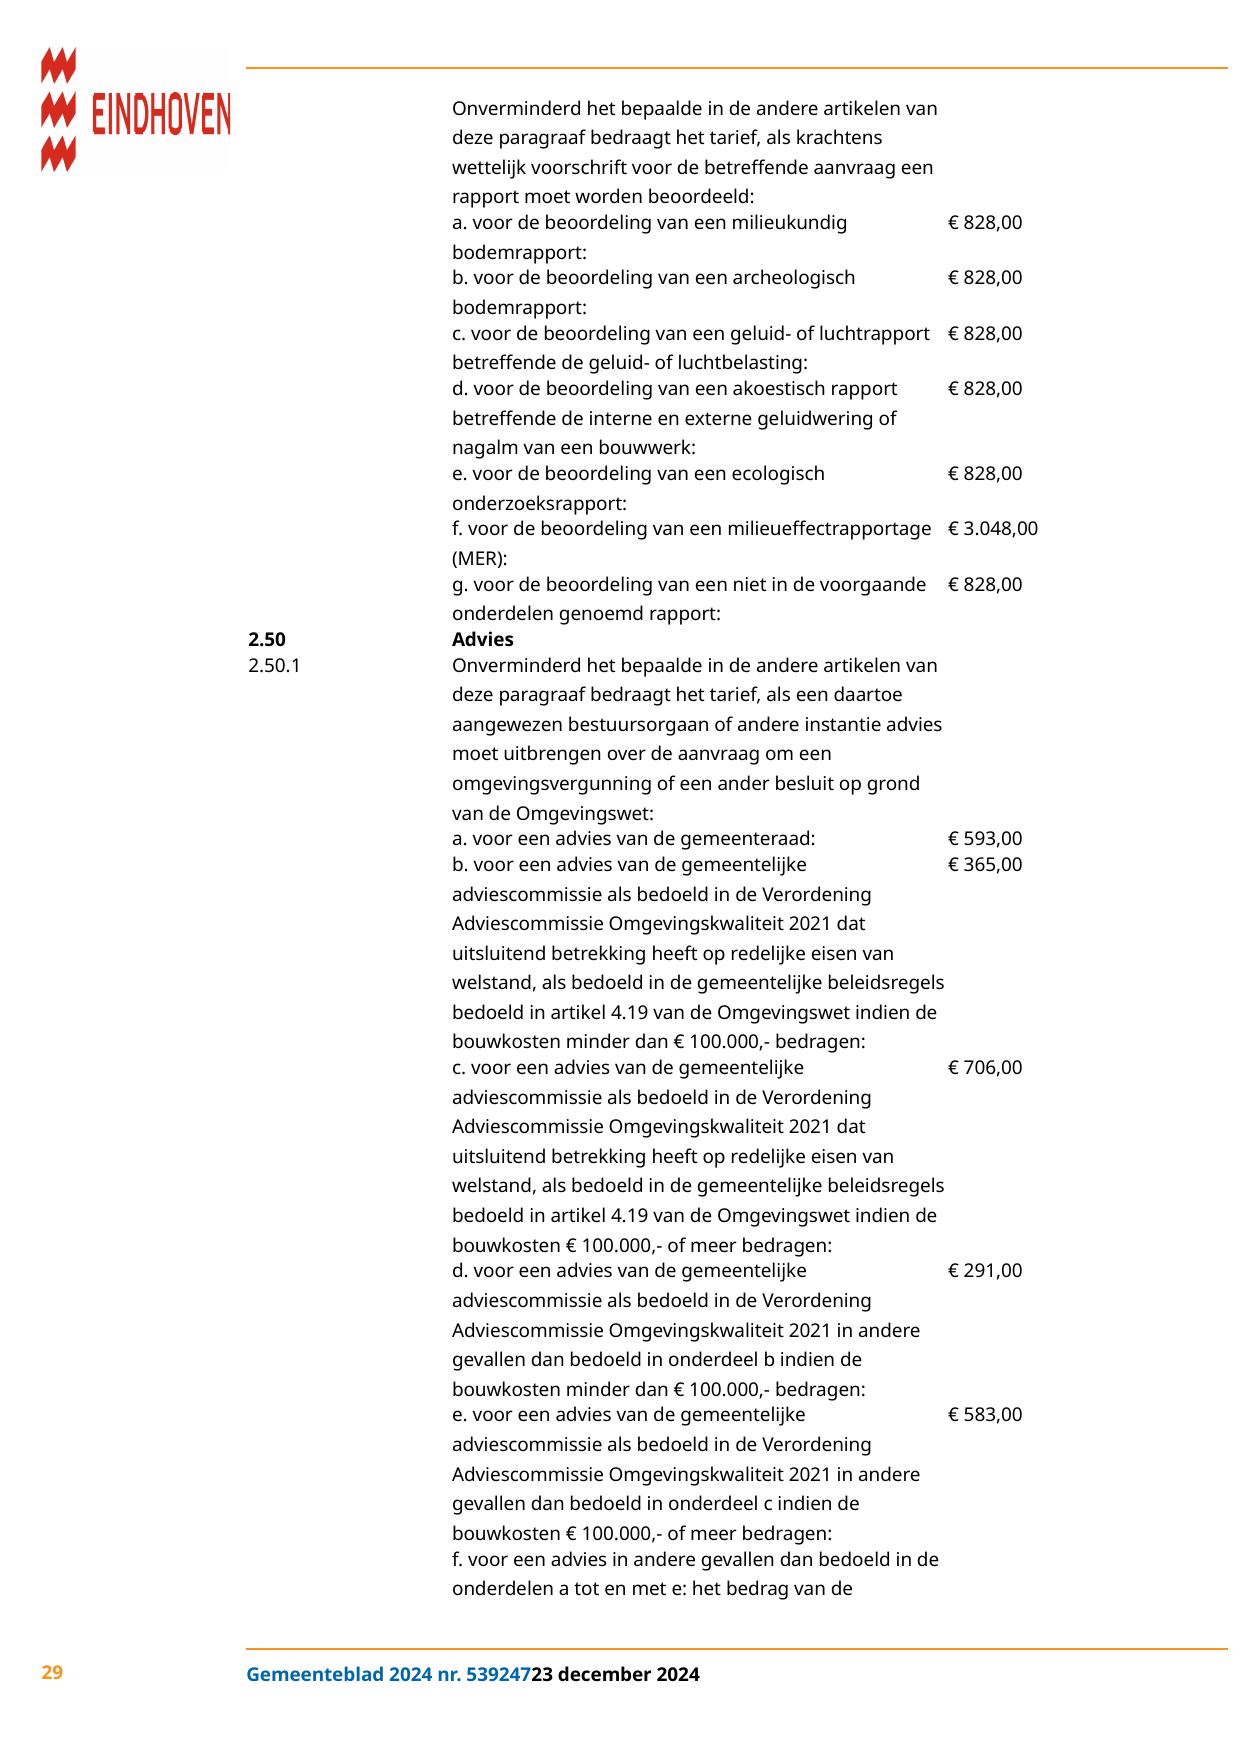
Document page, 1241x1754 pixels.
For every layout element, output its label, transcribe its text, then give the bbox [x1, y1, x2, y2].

table_cell Onverminderd het bepaalde in de andere artikelen van deze paragraaf bedraagt het tarief, als een daartoe aangewezen bestuursorgaan of andere instantie advies moet uitbrengen over de aanvraag om een omgevingsvergunning of een ander besluit op grond van de Omgevingswet: [452, 652, 948, 825]
table_cell [948, 1546, 1152, 1601]
table_cell € 828,00 [948, 375, 1152, 460]
table_cell € 593,00 [948, 825, 1152, 851]
table_cell f. voor de beoordeling van een milieueffectrapportage (MER): [452, 515, 948, 571]
table_cell € 828,00 [948, 265, 1152, 320]
table_cell Advies [452, 626, 948, 652]
table_cell [948, 95, 1152, 209]
table_cell [248, 851, 452, 1054]
table_cell a. voor de beoordeling van een milieukundig bodemrapport: [452, 209, 948, 264]
table_cell f. voor een advies in andere gevallen dan bedoeld in de onderdelen a tot en met e: het bedrag van de [452, 1546, 948, 1601]
table_cell [248, 1546, 452, 1601]
table_cell Onverminderd het bepaalde in de andere artikelen van deze paragraaf bedraagt het tarief, als krachtens wettelijk voorschrift voor de betreffende aanvraag een rapport moet worden beoordeeld: [452, 95, 948, 209]
table_cell € 3.048,00 [948, 515, 1152, 571]
table_cell [248, 265, 452, 320]
table_cell [248, 1054, 452, 1258]
table_cell [248, 320, 452, 375]
table_cell e. voor de beoordeling van een ecologisch onderzoeksrapport: [452, 460, 948, 515]
table_cell 2.50 [248, 626, 452, 652]
table_cell c. voor de beoordeling van een geluid- of luchtrapport betreffende de geluid- of luchtbelasting: [452, 320, 948, 375]
table_cell [248, 825, 452, 851]
table_cell [248, 571, 452, 626]
table_cell € 365,00 [948, 851, 1152, 1054]
table_cell [248, 1258, 452, 1402]
table_cell g. voor de beoordeling van een niet in de voorgaande onderdelen genoemd rapport: [452, 571, 948, 626]
table_cell € 583,00 [948, 1402, 1152, 1546]
table_cell 2.50.1 [248, 652, 452, 825]
table_cell € 828,00 [948, 209, 1152, 264]
table_cell [248, 1402, 452, 1546]
table_cell [248, 460, 452, 515]
table_cell [948, 652, 1152, 825]
table_cell e. voor een advies van de gemeentelijke adviescommissie als bedoeld in de Verordening Adviescommissie Omgevingskwaliteit 2021 in andere gevallen dan bedoeld in onderdeel c indien de bouwkosten € 100.000,- of meer bedragen: [452, 1402, 948, 1546]
table_cell [948, 626, 1152, 652]
table_cell € 828,00 [948, 571, 1152, 626]
table_cell d. voor een advies van de gemeentelijke adviescommissie als bedoeld in de Verordening Adviescommissie Omgevingskwaliteit 2021 in andere gevallen dan bedoeld in onderdeel b indien de bouwkosten minder dan € 100.000,- bedragen: [452, 1258, 948, 1402]
table_cell a. voor een advies van de gemeenteraad: [452, 825, 948, 851]
table_cell d. voor de beoordeling van een akoestisch rapport betreffende de interne en externe geluidwering of nagalm van een bouwwerk: [452, 375, 948, 460]
table_cell € 706,00 [948, 1054, 1152, 1258]
table_cell c. voor een advies van de gemeentelijke adviescommissie als bedoeld in de Verordening Adviescommissie Omgevingskwaliteit 2021 dat uitsluitend betrekking heeft op redelijke eisen van welstand, als bedoeld in de gemeentelijke beleidsregels bedoeld in artikel 4.19 van de Omgevingswet indien de bouwkosten € 100.000,- of meer bedragen: [452, 1054, 948, 1258]
table_cell [248, 375, 452, 460]
table_cell [248, 209, 452, 264]
table_cell € 828,00 [948, 320, 1152, 375]
table_cell [248, 95, 452, 209]
picture [41, 47, 231, 172]
table_cell [248, 515, 452, 571]
table_cell b. voor de beoordeling van een archeologisch bodemrapport: [452, 265, 948, 320]
table_cell € 828,00 [948, 460, 1152, 515]
table_cell b. voor een advies van de gemeentelijke adviescommissie als bedoeld in de Verordening Adviescommissie Omgevingskwaliteit 2021 dat uitsluitend betrekking heeft op redelijke eisen van welstand, als bedoeld in de gemeentelijke beleidsregels bedoeld in artikel 4.19 van de Omgevingswet indien de bouwkosten minder dan € 100.000,- bedragen: [452, 851, 948, 1054]
table_cell € 291,00 [948, 1258, 1152, 1402]
